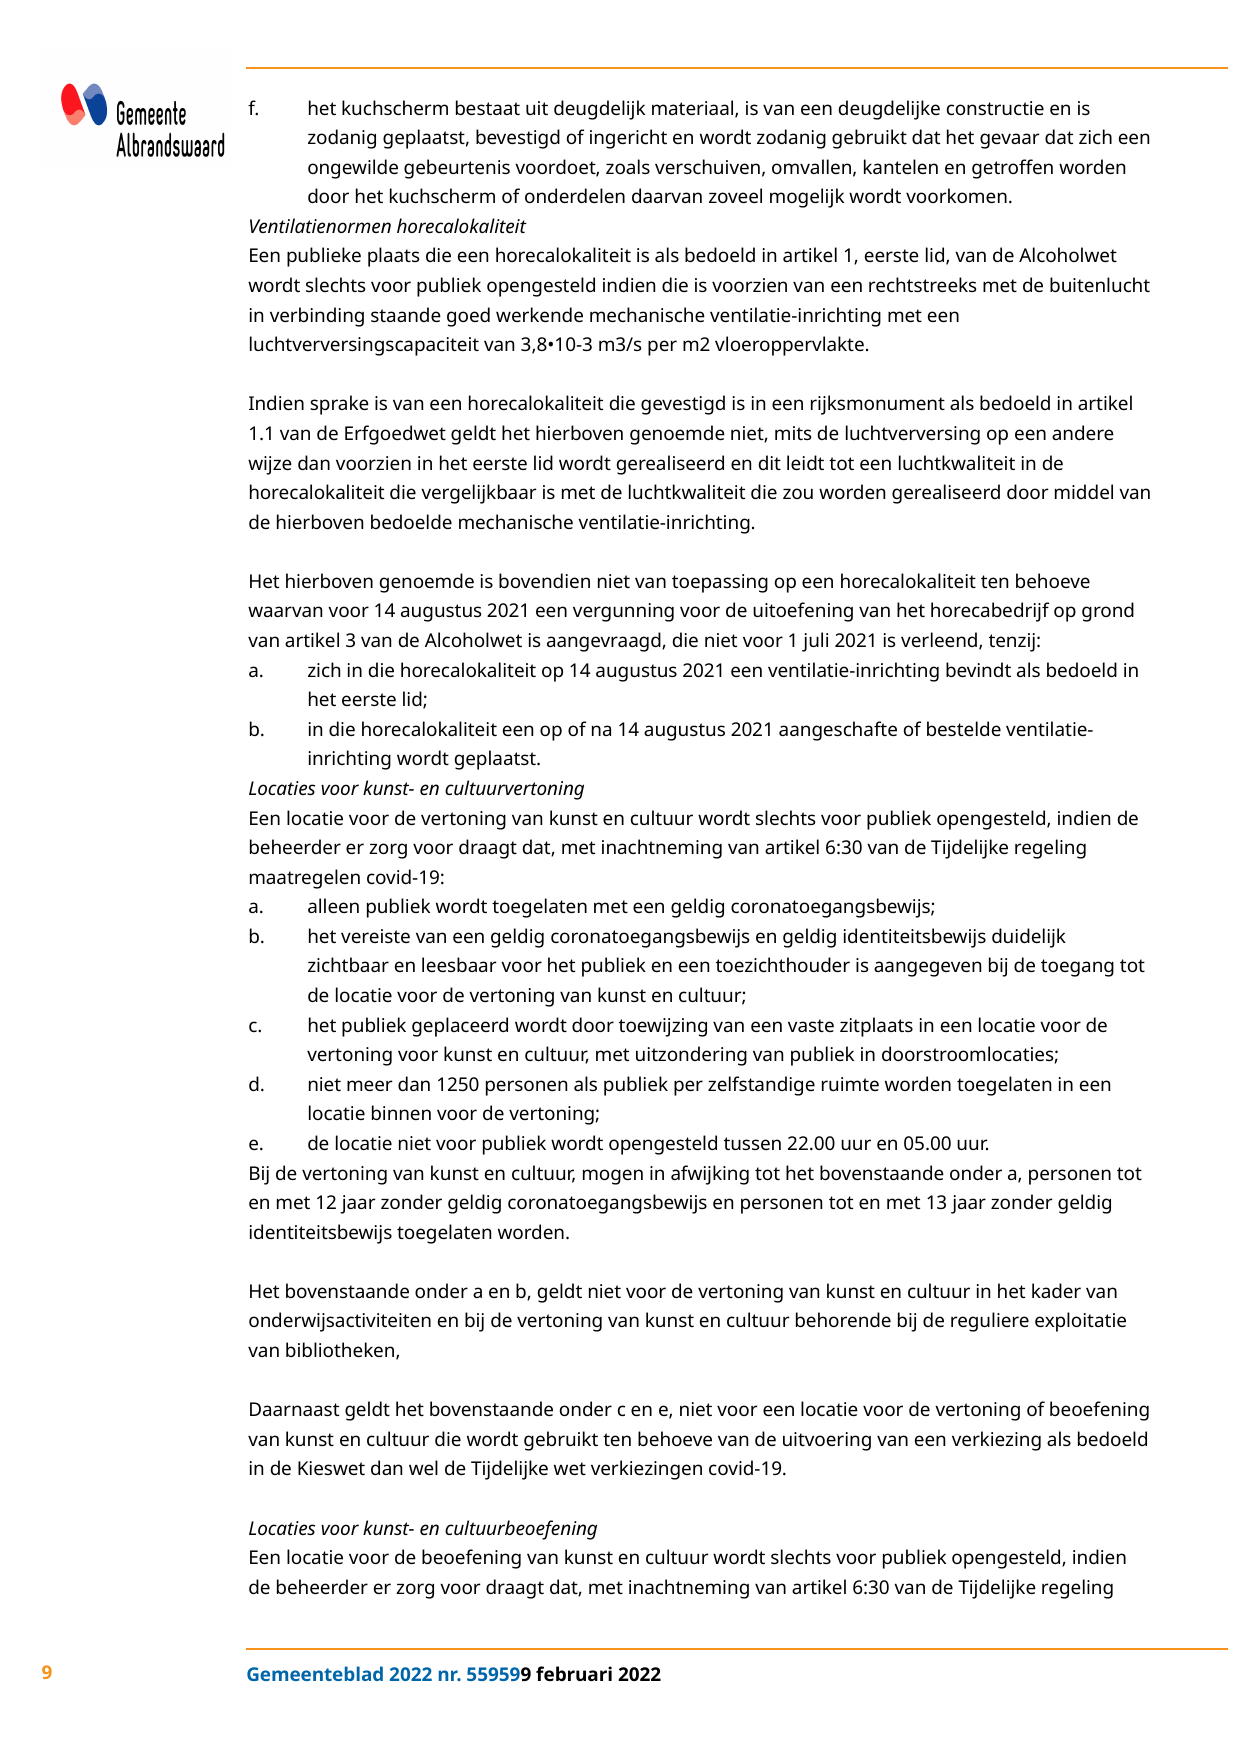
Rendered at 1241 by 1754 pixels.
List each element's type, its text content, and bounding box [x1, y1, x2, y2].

list zich in die horecalokaliteit op 14 augustus 2021 een ventilatie-inrichting bevindt als bedoeld in het eerste lid; [248, 657, 1152, 712]
text Een publieke plaats die een horecalokaliteit is als bedoeld in artikel 1, eerste lid, van de Alcoholwet wordt slechts voor publiek opengesteld indien die is voorzien van een rechtstreeks met de buitenlucht in verbinding staande goed werkende mechanische ventilatie-inrichting met een luchtverversingscapaciteit van 3,8•10-3 m3/s per m2 vloeroppervlakte. [248, 243, 1152, 357]
text Bij de vertoning van kunst en cultuur, mogen in afwijking tot het bovenstaande onder a, personen tot en met 12 jaar zonder geldig coronatoegangsbewijs en personen tot en met 13 jaar zonder geldig identiteitsbewijs toegelaten worden. [248, 1160, 1152, 1245]
picture [41, 47, 231, 172]
text Daarnaast geldt het bovenstaande onder c en e, niet voor een locatie voor de vertoning of beoefening van kunst en cultuur die wordt gebruikt ten behoeve van de uitvoering van een verkiezing als bedoeld in de Kieswet dan wel de Tijdelijke wet verkiezingen covid-19. [248, 1396, 1152, 1481]
list niet meer dan 1250 personen als publiek per zelfstandige ruimte worden toegelaten in een locatie binnen voor de vertoning; [248, 1071, 1152, 1126]
text Indien sprake is van een horecalokaliteit die gevestigd is in een rijksmonument als bedoeld in artikel 1.1 van de Erfgoedwet geldt het hierboven genoemde niet, mits de luchtverversing op een andere wijze dan voorzien in het eerste lid wordt gerealiseerd en dit leidt tot een luchtkwaliteit in de horecalokaliteit die vergelijkbaar is met de luchtkwaliteit die zou worden gerealiseerd door middel van de hierboven bedoelde mechanische ventilatie-inrichting. [248, 391, 1152, 535]
list het publiek geplaceerd wordt door toewijzing van een vaste zitplaats in een locatie voor de vertoning voor kunst en cultuur, met uitzondering van publiek in doorstroomlocaties; [248, 1012, 1152, 1067]
text Locaties voor kunst- en cultuurbeoefening [248, 1515, 1152, 1541]
text Locaties voor kunst- en cultuurvertoning [248, 775, 1152, 801]
list in die horecalokaliteit een op of na 14 augustus 2021 aangeschafte of bestelde ventilatie-inrichting wordt geplaatst. [248, 716, 1152, 771]
text Het bovenstaande onder a en b, geldt niet voor de vertoning van kunst en cultuur in het kader van onderwijsactiviteiten en bij de vertoning van kunst en cultuur behorende bij de reguliere exploitatie van bibliotheken, [248, 1278, 1152, 1363]
text Ventilatienormen horecalokaliteit [248, 213, 1152, 239]
text Het hierboven genoemde is bovendien niet van toepassing op een horecalokaliteit ten behoeve waarvan voor 14 augustus 2021 een vergunning voor de uitoefening van het horecabedrijf op grond van artikel 3 van de Alcoholwet is aangevraagd, die niet voor 1 juli 2021 is verleend, tenzij: [248, 568, 1152, 653]
list de locatie niet voor publiek wordt opengesteld tussen 22.00 uur en 05.00 uur. [248, 1130, 1152, 1156]
text Een locatie voor de beoefening van kunst en cultuur wordt slechts voor publiek opengesteld, indien de beheerder er zorg voor draagt dat, met inachtneming van artikel 6:30 van de Tijdelijke regeling [248, 1544, 1152, 1600]
list alleen publiek wordt toegelaten met een geldig coronatoegangsbewijs; [248, 893, 1152, 919]
text Een locatie voor de vertoning van kunst en cultuur wordt slechts voor publiek opengesteld, indien de beheerder er zorg voor draagt dat, met inachtneming van artikel 6:30 van de Tijdelijke regeling maatregelen covid-19: [248, 805, 1152, 890]
list het vereiste van een geldig coronatoegangsbewijs en geldig identiteitsbewijs duidelijk zichtbaar en leesbaar voor het publiek en een toezichthouder is aangegeven bij de toegang tot de locatie voor de vertoning van kunst en cultuur; [248, 923, 1152, 1008]
list het kuchscherm bestaat uit deugdelijk materiaal, is van een deugdelijke constructie en is zodanig geplaatst, bevestigd of ingericht en wordt zodanig gebruikt dat het gevaar dat zich een ongewilde gebeurtenis voordoet, zoals verschuiven, omvallen, kantelen en getroffen worden door het kuchscherm of onderdelen daarvan zoveel mogelijk wordt voorkomen. [248, 95, 1152, 209]
